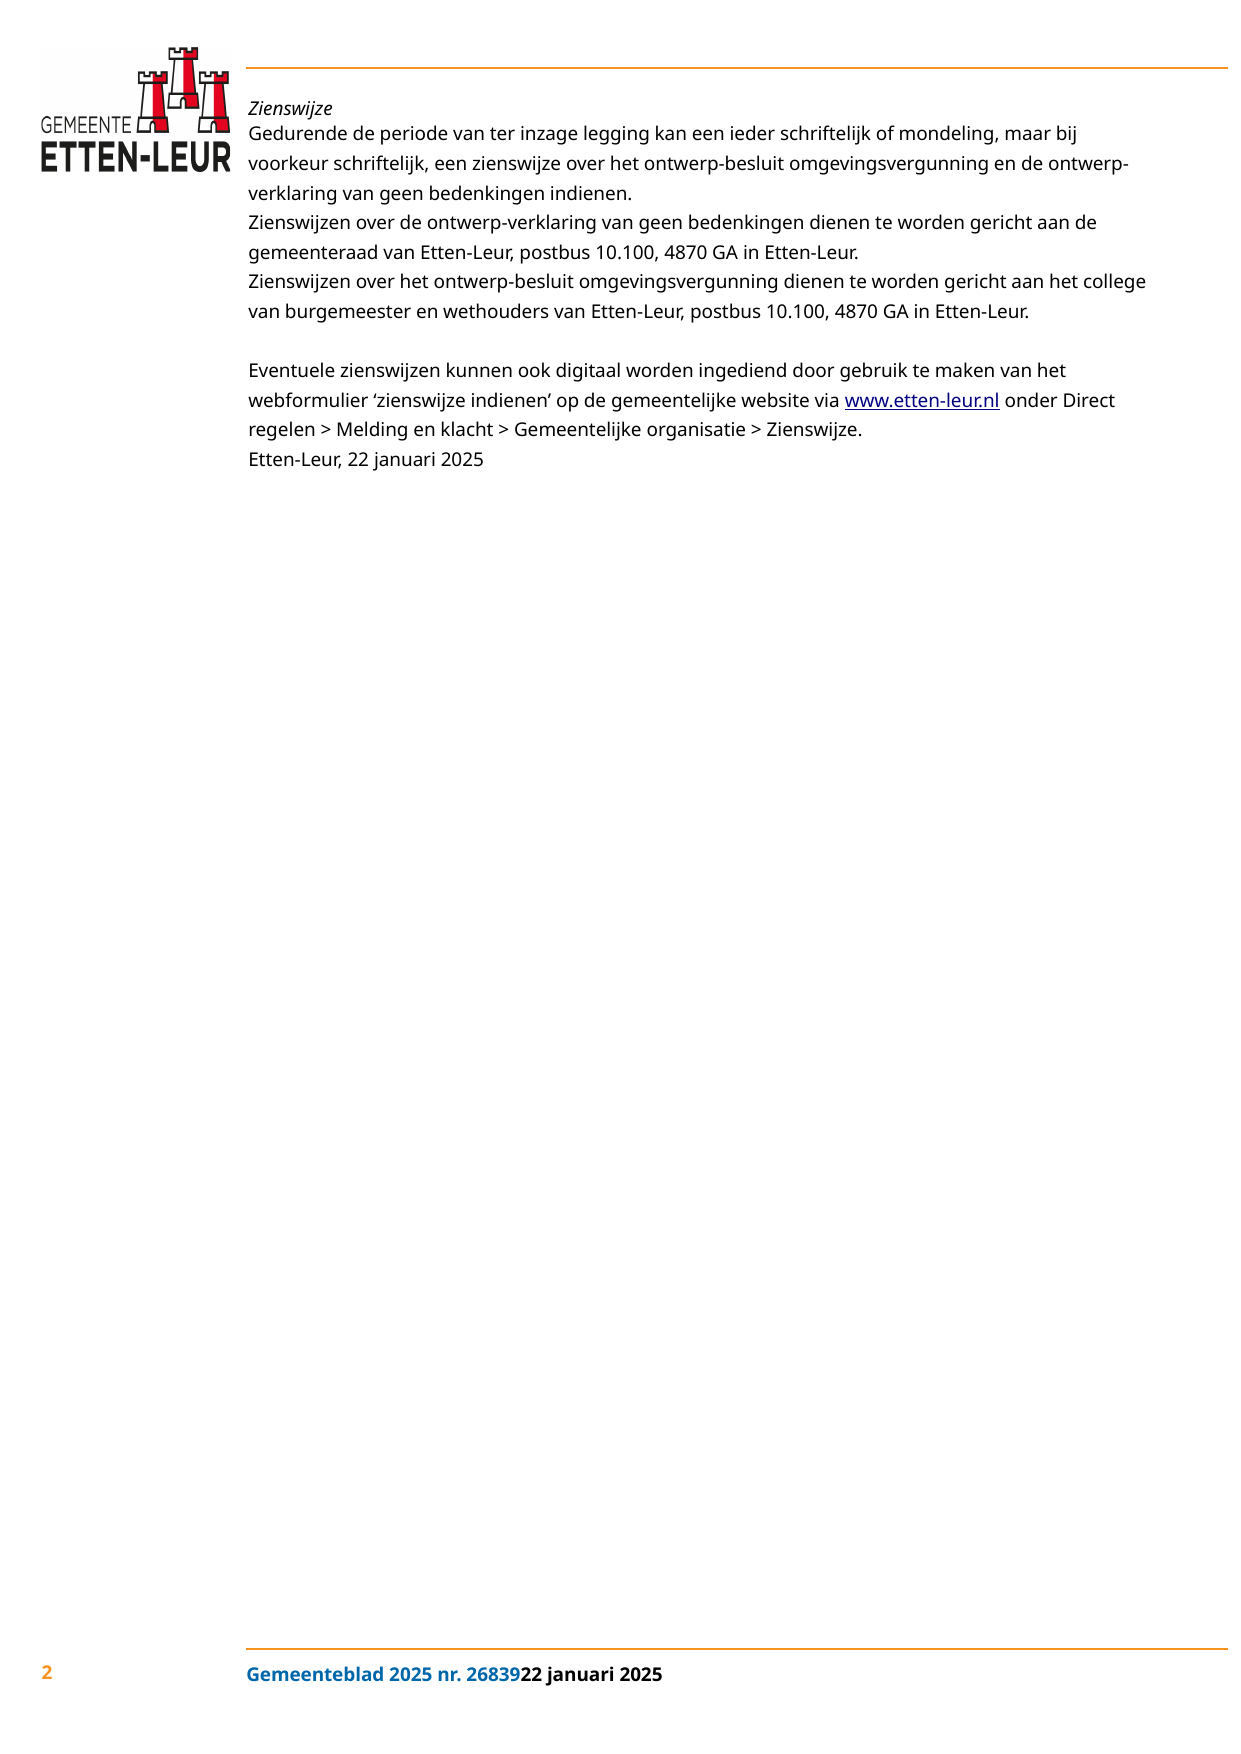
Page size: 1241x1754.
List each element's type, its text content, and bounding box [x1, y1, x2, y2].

text Eventuele zienswijzen kunnen ook digitaal worden ingediend door gebruik te maken van het webformulier ‘zienswijze indienen’ op de gemeentelijke website via www.etten-leur.nl onder Direct regelen > Melding en klacht > Gemeentelijke organisatie > Zienswijze. [248, 357, 1152, 442]
text Zienswijzen over het ontwerp-besluit omgevingsvergunning dienen te worden gericht aan het college van burgemeester en wethouders van Etten-Leur, postbus 10.100, 4870 GA in Etten-Leur. [248, 268, 1152, 324]
text Etten-Leur, 22 januari 2025 [248, 446, 1152, 472]
text Zienswijzen over de ontwerp-verklaring van geen bedenkingen dienen te worden gericht aan de gemeenteraad van Etten-Leur, postbus 10.100, 4870 GA in Etten-Leur. [248, 209, 1152, 264]
picture [41, 47, 231, 172]
text Gedurende de periode van ter inzage legging kan een ieder schriftelijk of mondeling, maar bij voorkeur schriftelijk, een zienswijze over het ontwerp-besluit omgevingsvergunning en de ontwerp-verklaring van geen bedenkingen indienen. [248, 121, 1152, 205]
text Zienswijze [248, 95, 1152, 121]
